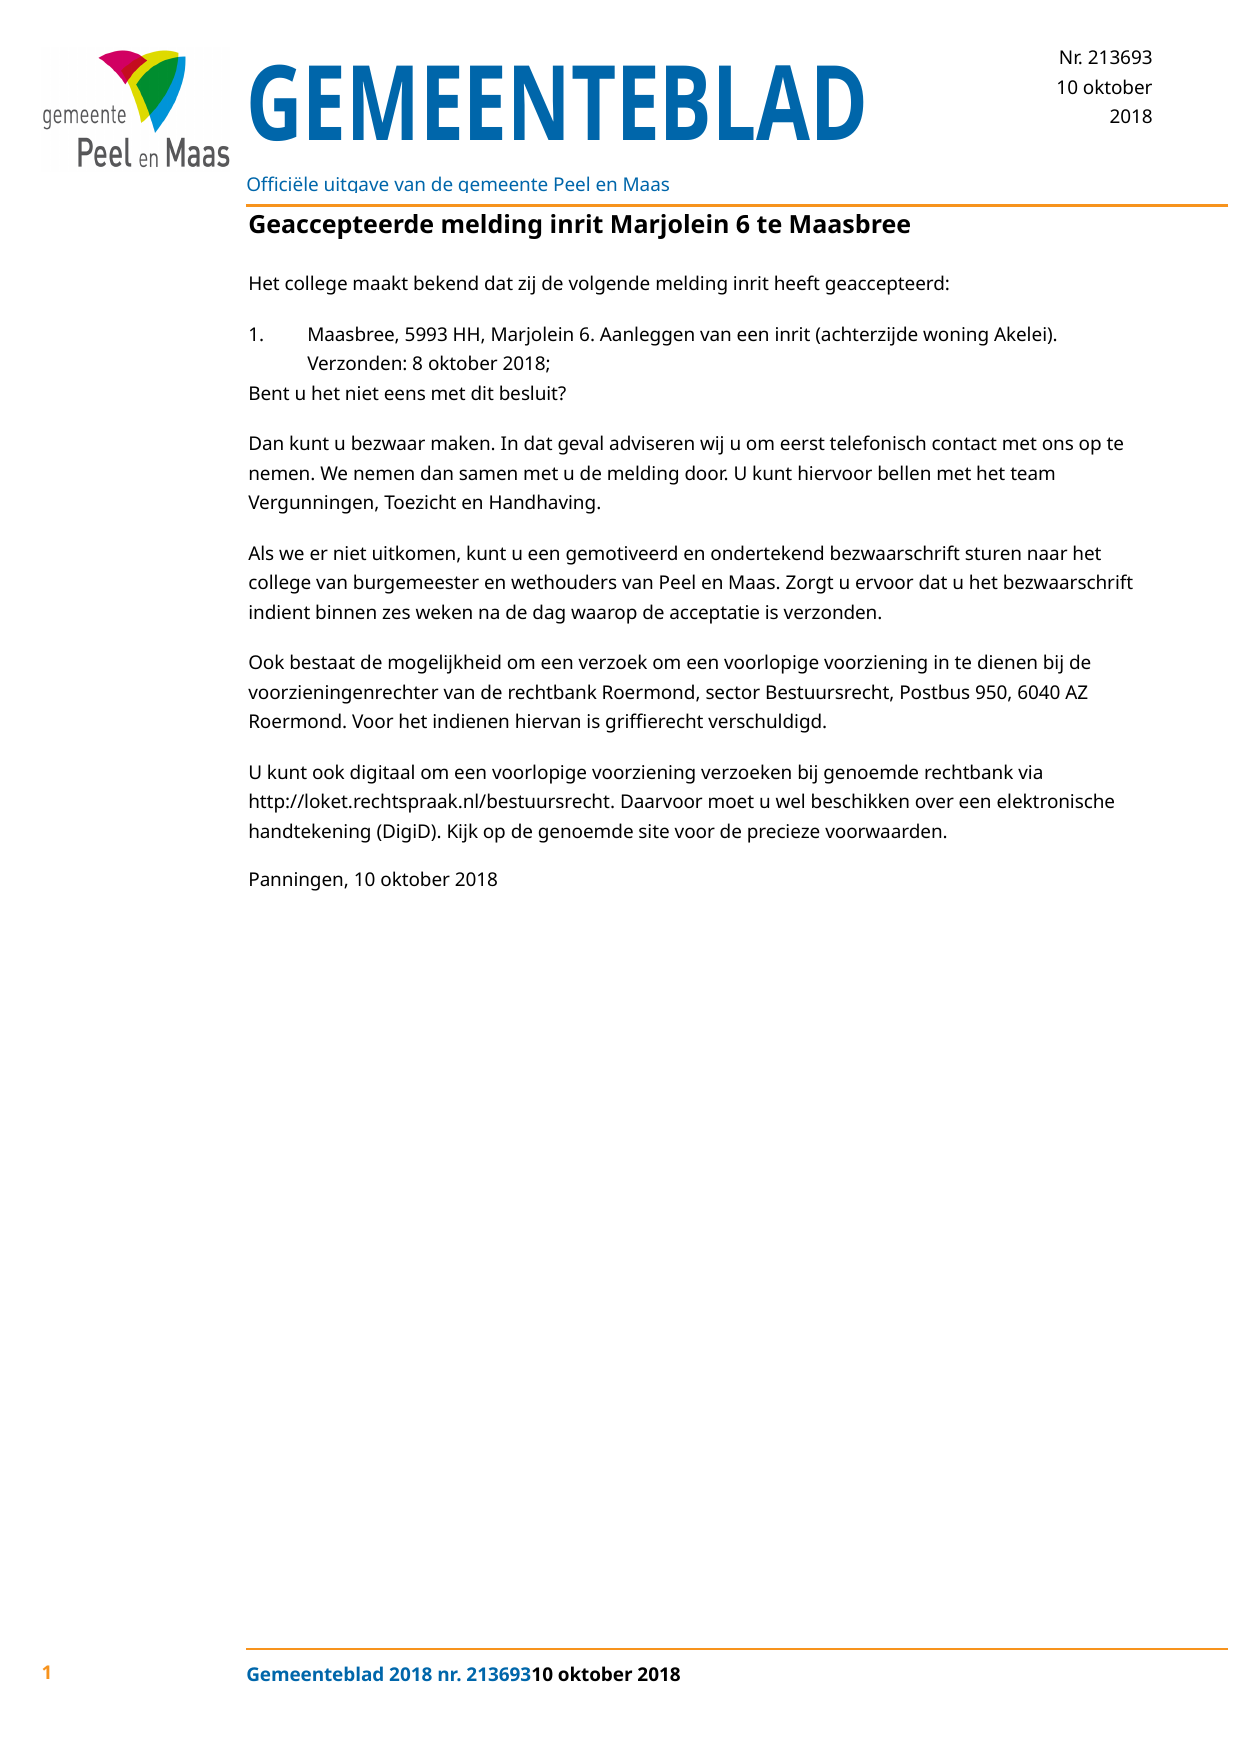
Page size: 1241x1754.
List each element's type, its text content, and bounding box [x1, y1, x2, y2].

text U kunt ook digitaal om een voorlopige voorziening verzoeken bij genoemde rechtbank via http://loket.rechtspraak.nl/bestuursrecht. Daarvoor moet u wel beschikken over een elektronische handtekening (DigiD). Kijk op de genoemde site voor de precieze voorwaarden. [248, 759, 1152, 844]
picture [41, 47, 231, 172]
text Geaccepteerde melding inrit Marjolein 6 te Maasbree [248, 207, 1152, 241]
text Ook bestaat de mogelijkheid om een verzoek om een voorlopige voorziening in te dienen bij de voorzieningenrechter van de rechtbank Roermond, sector Bestuursrecht, Postbus 950, 6040 AZ Roermond. Voor het indienen hiervan is griffierecht verschuldigd. [248, 649, 1152, 734]
text Dan kunt u bezwaar maken. In dat geval adviseren wij u om eerst telefonisch contact met ons op te nemen. We nemen dan samen met u de melding door. U kunt hiervoor bellen met het team Vergunningen, Toezicht en Handhaving. [248, 430, 1152, 515]
text Bent u het niet eens met dit besluit? [248, 380, 1152, 406]
text Panningen, 10 oktober 2018 [248, 866, 1152, 892]
list Maasbree, 5993 HH, Marjolein 6. Aanleggen van een inrit (achterzijde woning Akelei). Verzonden: 8 oktober 2018; [248, 321, 1152, 376]
text Het college maakt bekend dat zij de volgende melding inrit heeft geaccepteerd: [248, 270, 1152, 296]
text Als we er niet uitkomen, kunt u een gemotiveerd en ondertekend bezwaarschrift sturen naar het college van burgemeester en wethouders van Peel en Maas. Zorgt u ervoor dat u het bezwaarschrift indient binnen zes weken na de dag waarop de acceptatie is verzonden. [248, 540, 1152, 625]
